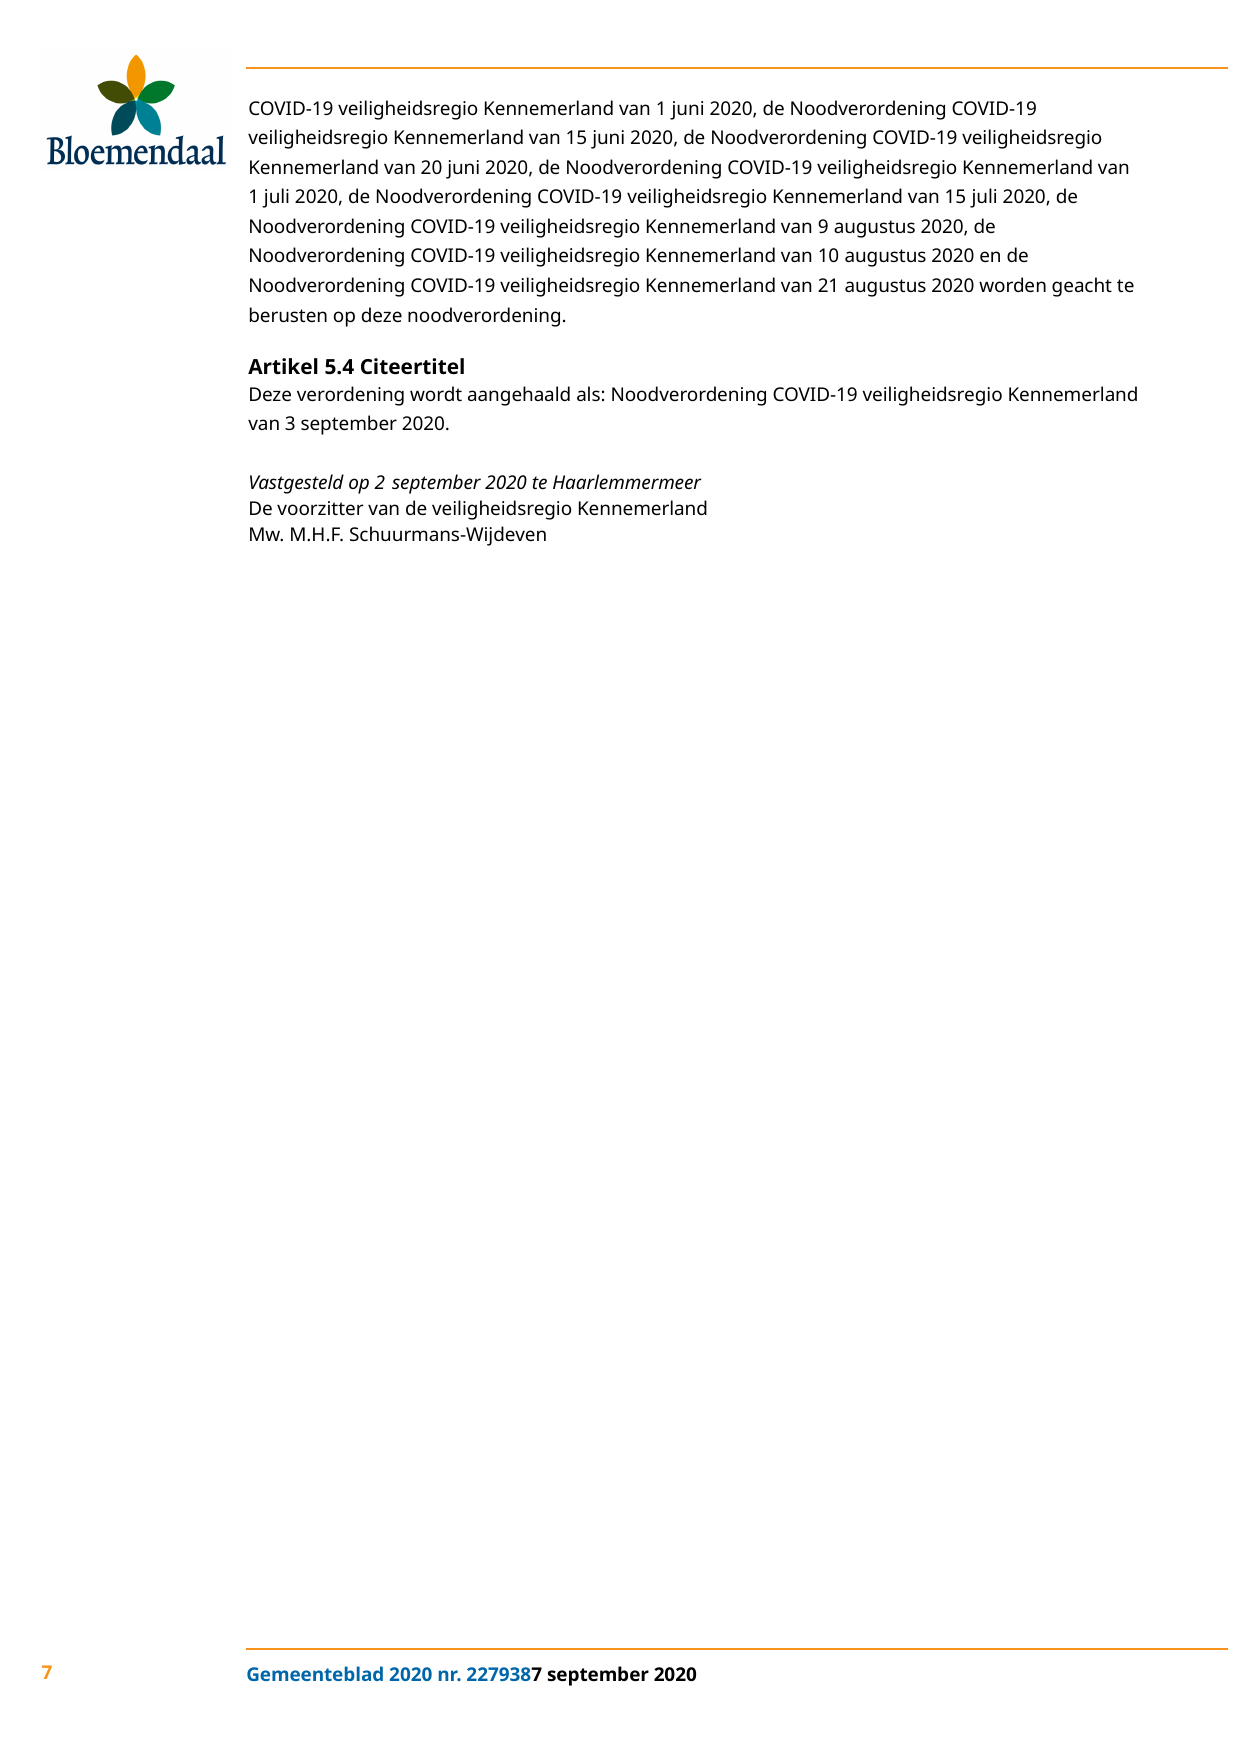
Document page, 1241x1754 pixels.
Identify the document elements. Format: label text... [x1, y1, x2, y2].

text Vastgesteld op 2 september 2020 te Haarlemmermeer [248, 469, 1152, 495]
text Deze verordening wordt aangehaald als: Noodverordening COVID-19 veiligheidsregio Kennemerland van 3 september 2020. [248, 381, 1152, 436]
text Mw. M.H.F. Schuurmans-Wijdeven [248, 521, 1152, 547]
text COVID-19 veiligheidsregio Kennemerland van 1 juni 2020, de Noodverordening COVID-19 veiligheidsregio Kennemerland van 15 juni 2020, de Noodverordening COVID-19 veiligheidsregio Kennemerland van 20 juni 2020, de Noodverordening COVID-19 veiligheidsregio Kennemerland van 1 juli 2020, de Noodverordening COVID-19 veiligheidsregio Kennemerland van 15 juli 2020, de Noodverordening COVID-19 veiligheidsregio Kennemerland van 9 augustus 2020, de Noodverordening COVID-19 veiligheidsregio Kennemerland van 10 augustus 2020 en de Noodverordening COVID-19 veiligheidsregio Kennemerland van 21 augustus 2020 worden geacht te berusten op deze noodverordening. [248, 95, 1152, 328]
text De voorzitter van de veiligheidsregio Kennemerland [248, 495, 1152, 521]
picture [41, 47, 231, 172]
text Artikel 5.4 Citeertitel [248, 352, 1152, 381]
